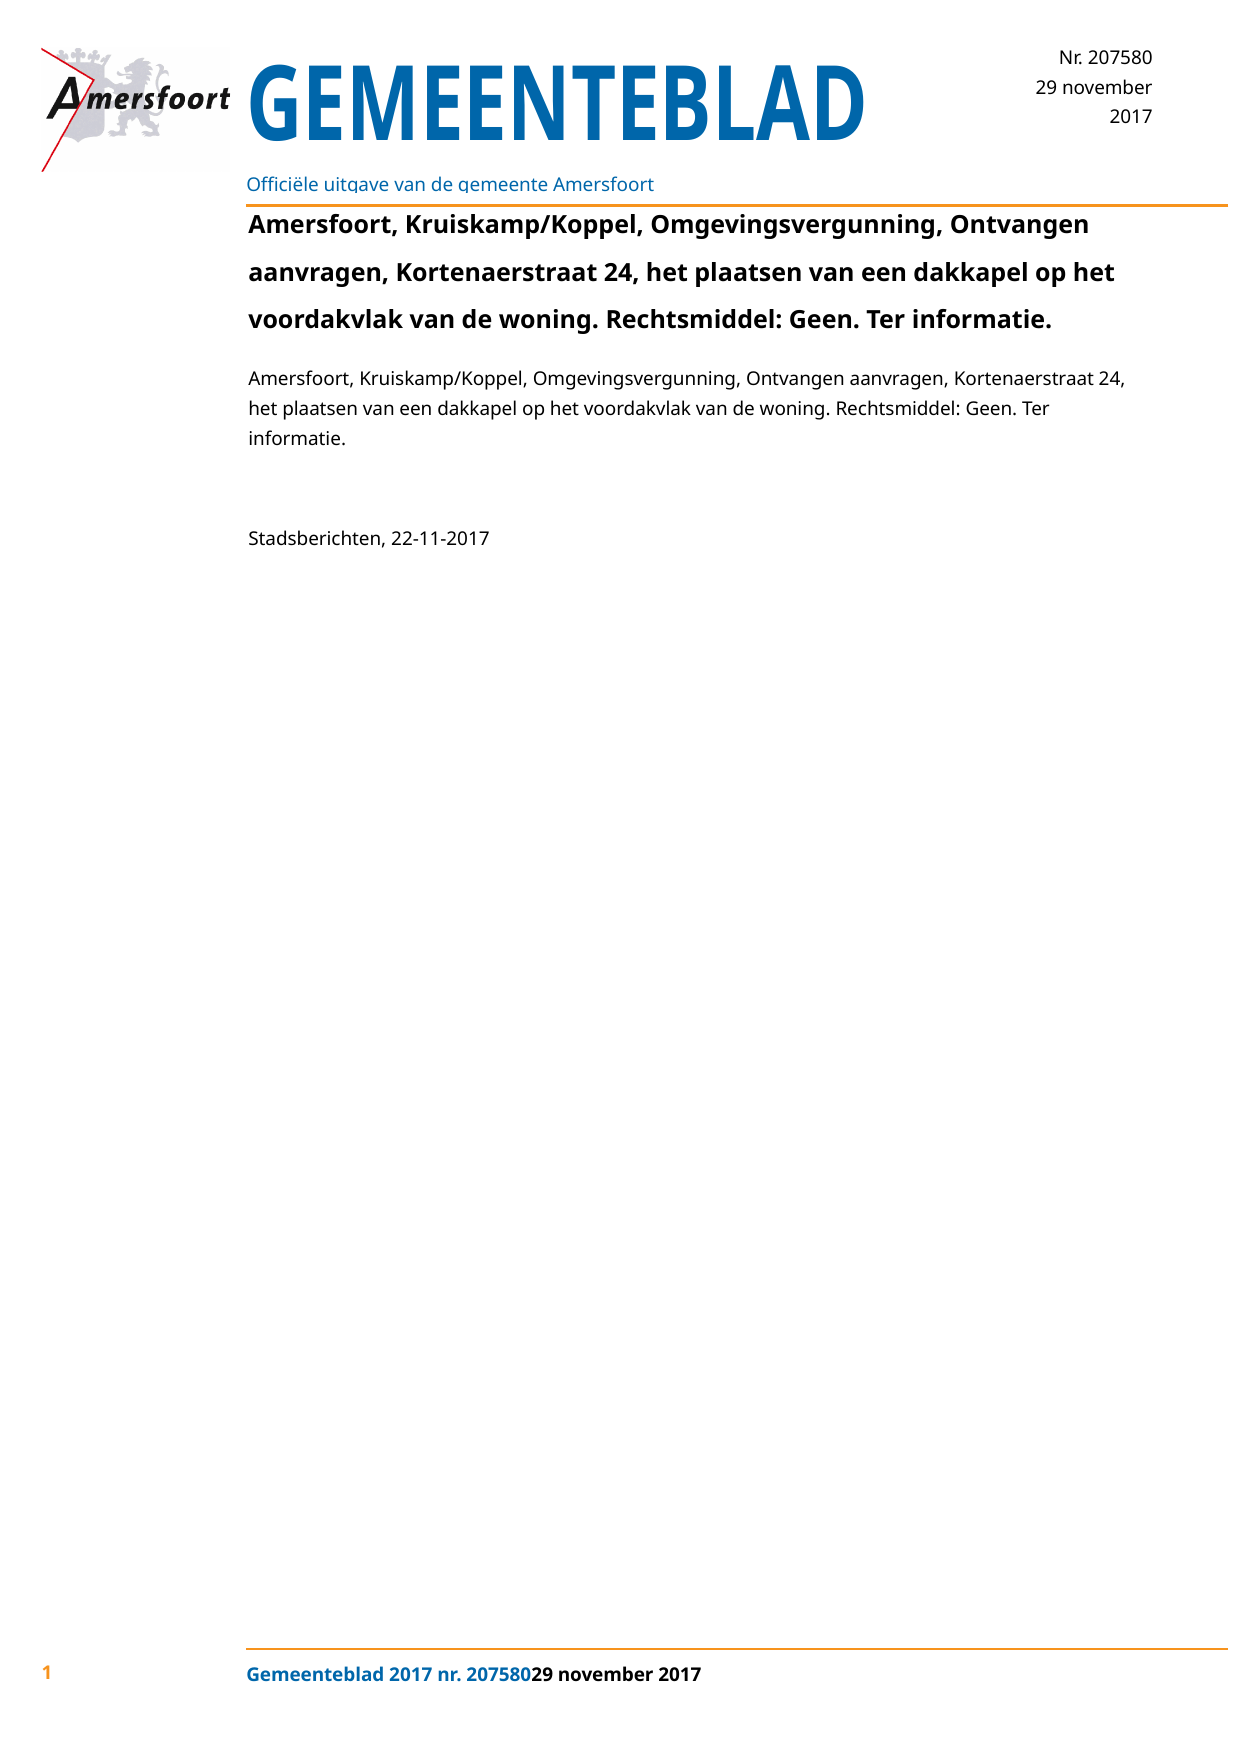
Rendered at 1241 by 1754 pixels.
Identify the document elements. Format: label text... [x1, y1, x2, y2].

text Stadsberichten, 22-11-2017 [248, 526, 1152, 551]
text Amersfoort, Kruiskamp/Koppel, Omgevingsvergunning, Ontvangen aanvragen, Kortenaerstraat 24, het plaatsen van een dakkapel op het voordakvlak van de woning. Rechtsmiddel: Geen. Ter informatie. [248, 207, 1152, 336]
picture [41, 47, 231, 172]
text Amersfoort, Kruiskamp/Koppel, Omgevingsvergunning, Ontvangen aanvragen, Kortenaerstraat 24, het plaatsen van een dakkapel op het voordakvlak van de woning. Rechtsmiddel: Geen. Ter informatie. [248, 366, 1152, 450]
